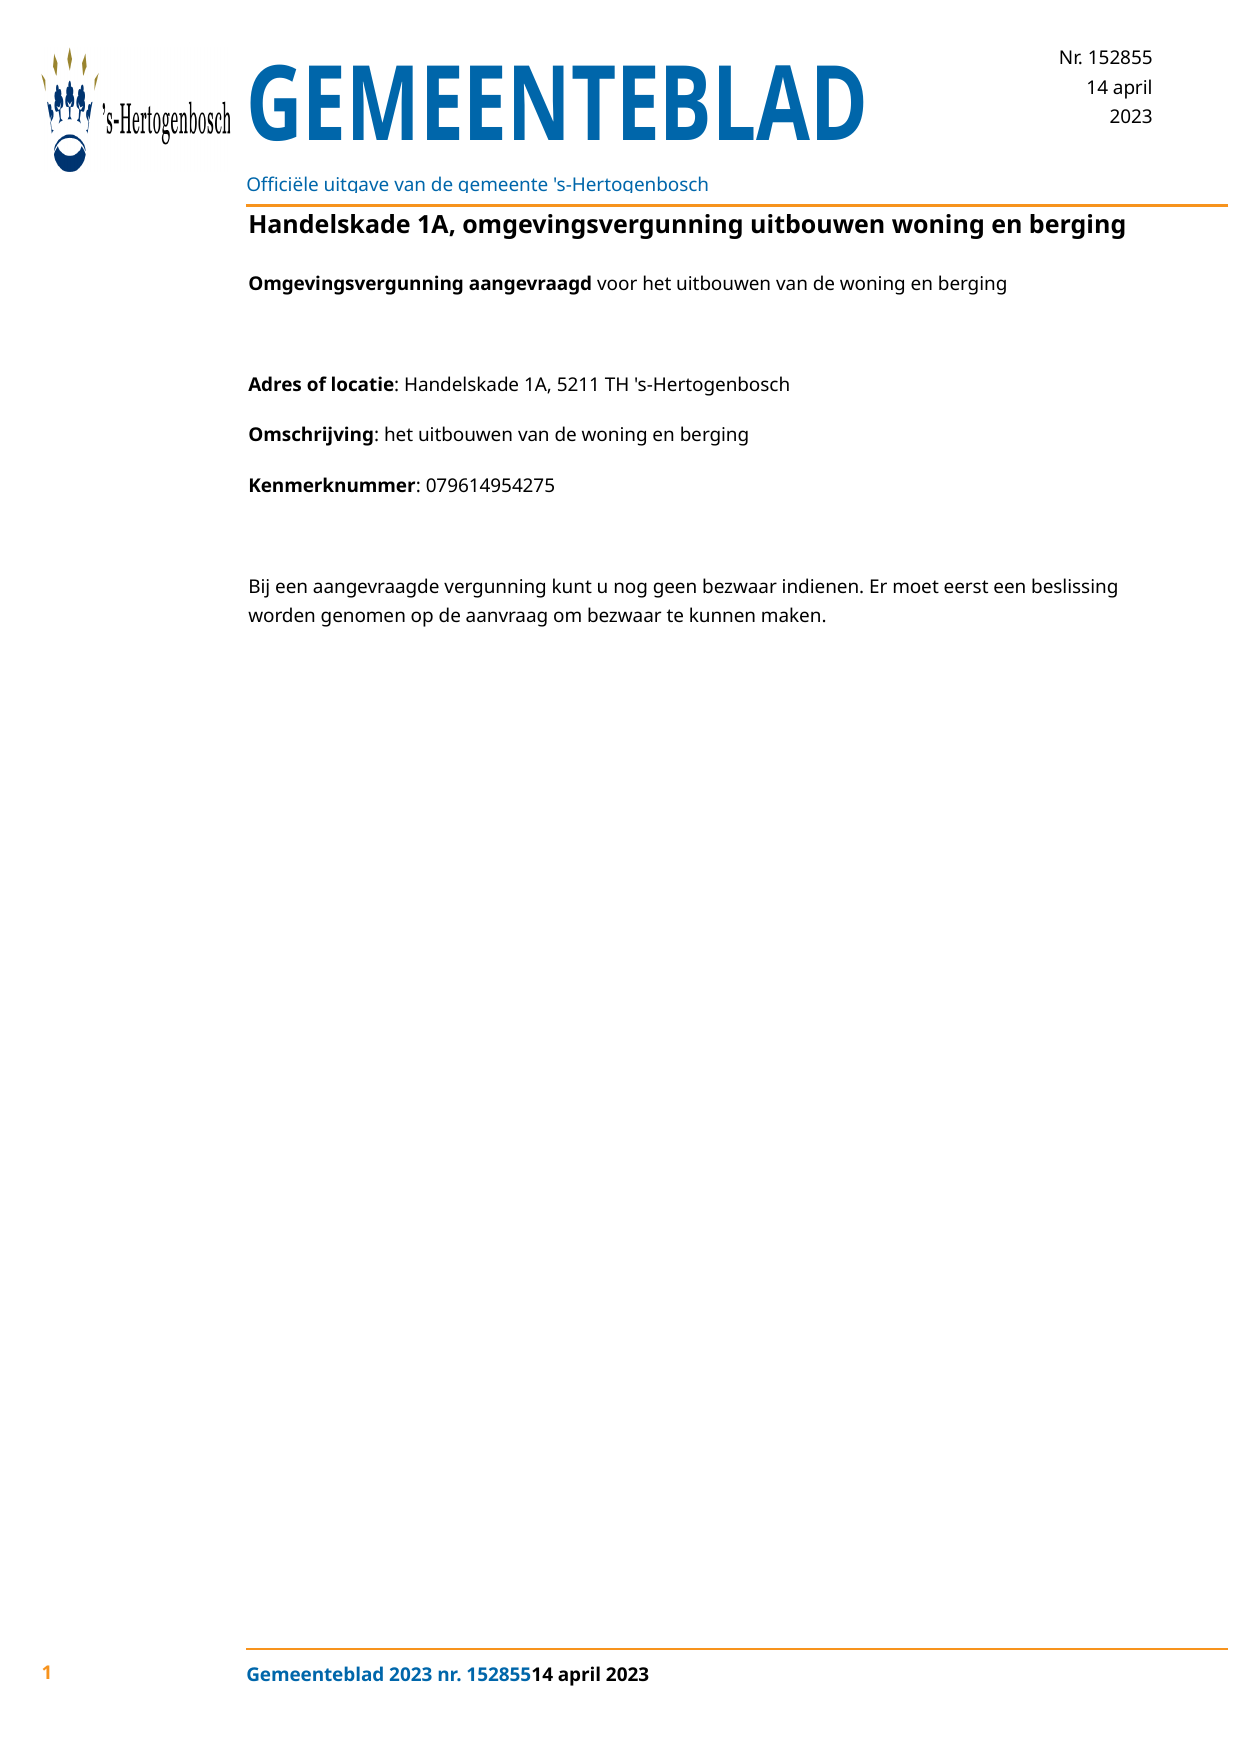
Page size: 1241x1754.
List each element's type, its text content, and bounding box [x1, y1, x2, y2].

text Handelskade 1A, omgevingsvergunning uitbouwen woning en berging [248, 207, 1152, 241]
text Bij een aangevraagde vergunning kunt u nog geen bezwaar indienen. Er moet eerst een beslissing worden genomen op de aanvraag om bezwaar te kunnen maken. [248, 573, 1152, 628]
text Kenmerknummer: 079614954275 [248, 472, 1152, 498]
text Omgevingsvergunning aangevraagd voor het uitbouwen van de woning en berging [248, 270, 1152, 296]
picture [41, 47, 231, 172]
text Adres of locatie: Handelskade 1A, 5211 TH 's-Hertogenbosch [248, 371, 1152, 397]
text Omschrijving: het uitbouwen van de woning en berging [248, 422, 1152, 447]
